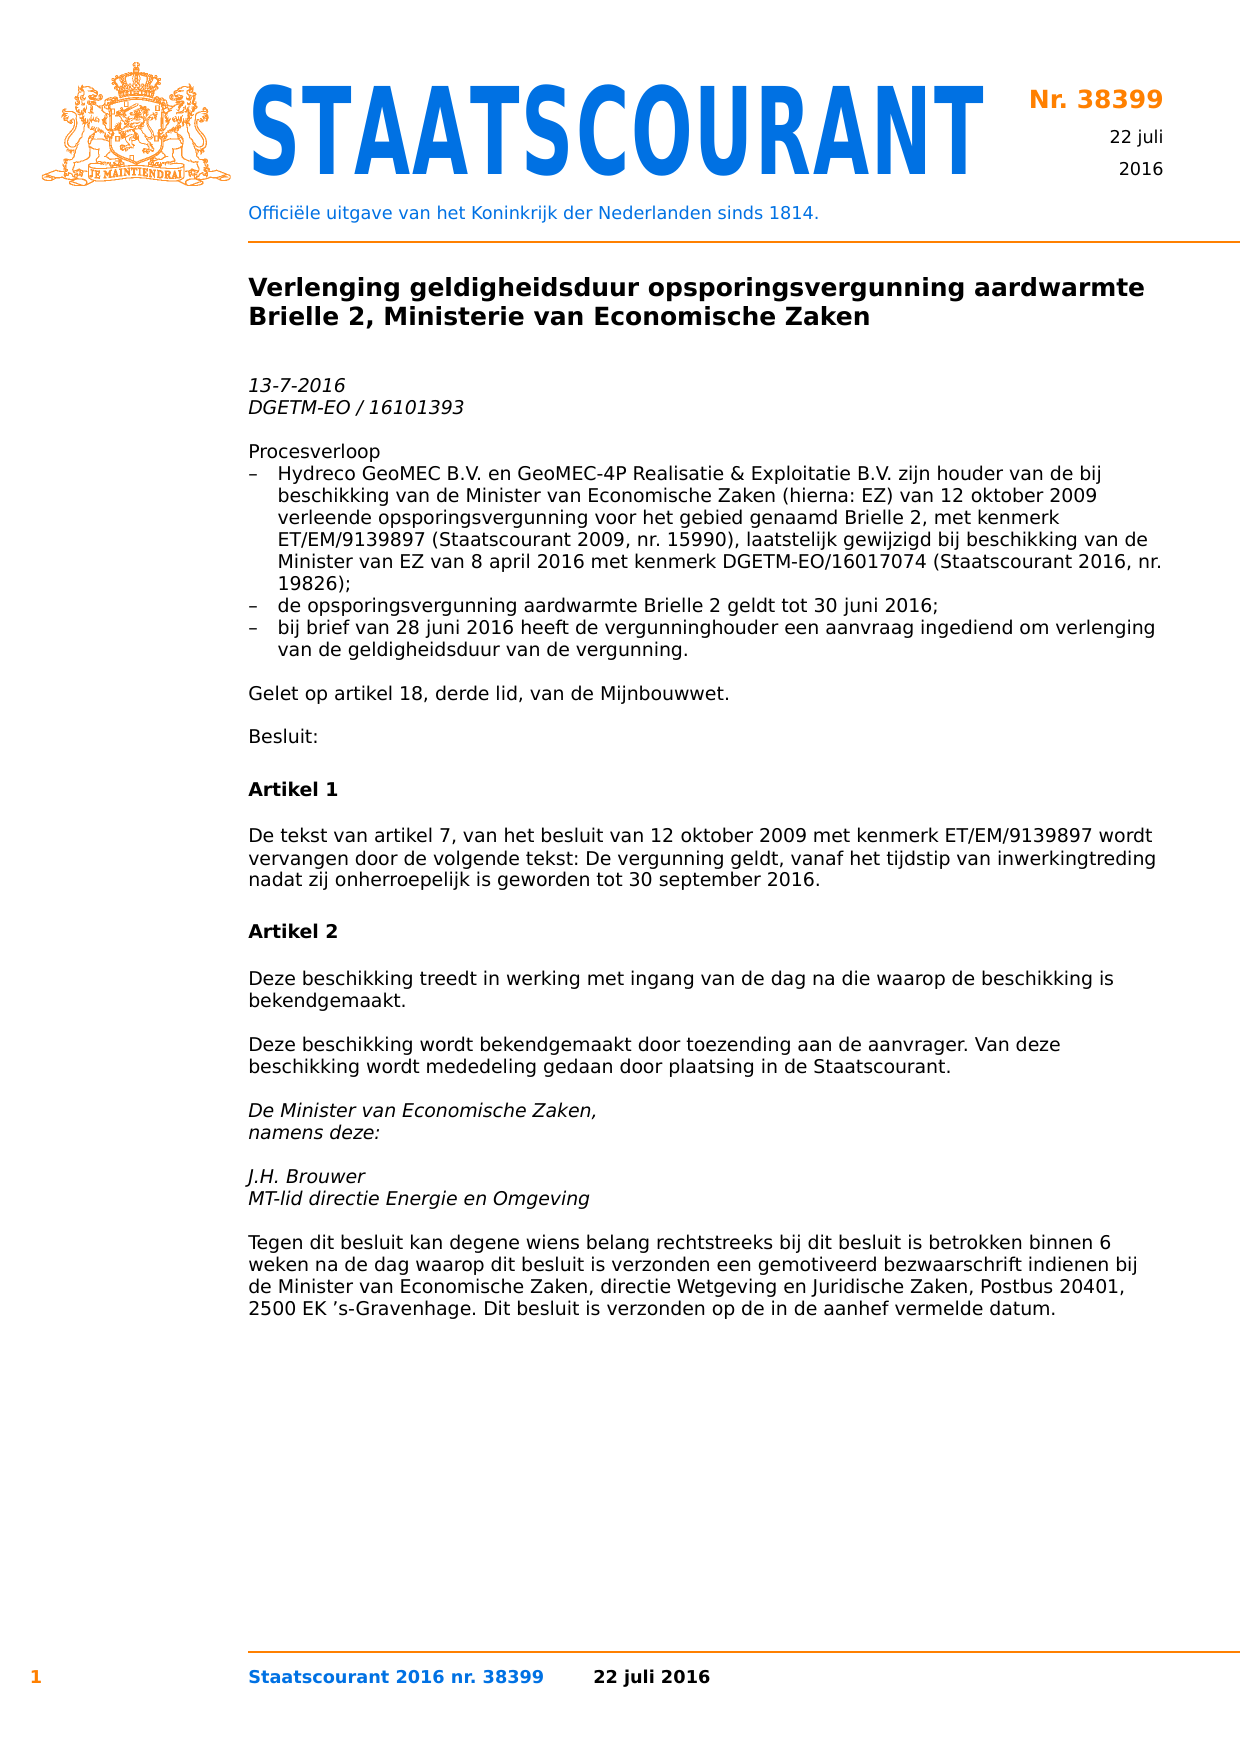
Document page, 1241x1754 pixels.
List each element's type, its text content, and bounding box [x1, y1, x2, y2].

text Tegen dit besluit kan degene wiens belang rechtstreeks bij dit besluit is betrokken binnen 6 weken na de dag waarop dit besluit is verzonden een gemotiveerd bezwaarschrift indienen bij de Minister van Economische Zaken, directie Wetgeving en Juridische Zaken, Postbus 20401, 2500 EK ’s-Gravenhage. Dit besluit is verzonden op de in de aanhef vermelde datum. [248, 1232, 1163, 1320]
text Deze beschikking wordt bekendgemaakt door toezending aan de aanvrager. Van deze beschikking wordt mededeling gedaan door plaatsing in de Staatscourant. [248, 1034, 1163, 1078]
subtitle Artikel 1 [248, 778, 1163, 800]
text De Minister van Economische Zaken, namens deze: J.H. Brouwer MT-lid directie Energie en Omgeving [248, 1100, 1163, 1210]
text – bij brief van 28 juni 2016 heeft de vergunninghouder een aanvraag ingediend om verlenging van de geldigheidsduur van de vergunning. [248, 617, 1163, 661]
table_header STAATSCOURANT [248, 62, 998, 203]
text – de opsporingsvergunning aardwarmte Brielle 2 geldt tot 30 juni 2016; [248, 595, 1163, 617]
table_header Nr. 38399 [998, 62, 1240, 121]
text Deze beschikking treedt in werking met ingang van de dag na die waarop de beschikking is bekendgemaakt. [248, 968, 1163, 1012]
picture [41, 62, 231, 186]
text 13-7-2016 [248, 375, 1163, 397]
text DGETM-EO / 16101393 [248, 397, 1163, 419]
table_header [25, 62, 248, 241]
subtitle Artikel 2 [248, 921, 1163, 943]
text Gelet op artikel 18, derde lid, van de Mijnbouwwet. [248, 683, 1163, 704]
subtitle Verlenging geldigheidsduur opsporingsvergunning aardwarmte Brielle 2, Ministerie van Economische Zaken [248, 273, 1163, 331]
text Besluit: [248, 726, 1163, 748]
table_cell 2016 [998, 153, 1240, 203]
table_cell Officiële uitgave van het Koninkrijk der Nederlanden sinds 1814. [248, 203, 1240, 241]
table_cell 22 juli [998, 121, 1240, 153]
text Procesverloop [248, 441, 1163, 463]
text De tekst van artikel 7, van het besluit van 12 oktober 2009 met kenmerk ET/EM/9139897 wordt vervangen door de volgende tekst: De vergunning geldt, vanaf het tijdstip van inwerkingtreding nadat zij onherroepelijk is geworden tot 30 september 2016. [248, 825, 1163, 891]
text – Hydreco GeoMEC B.V. en GeoMEC-4P Realisatie & Exploitatie B.V. zijn houder van de bij beschikking van de Minister van Economische Zaken (hierna: EZ) van 12 oktober 2009 verleende opsporingsvergunning voor het gebied genaamd Brielle 2, met kenmerk ET/EM/9139897 (Staatscourant 2009, nr. 15990), laatstelijk gewijzigd bij beschikking van de Minister van EZ van 8 april 2016 met kenmerk DGETM-EO/16017074 (Staatscourant 2016, nr. 19826); [248, 463, 1163, 595]
